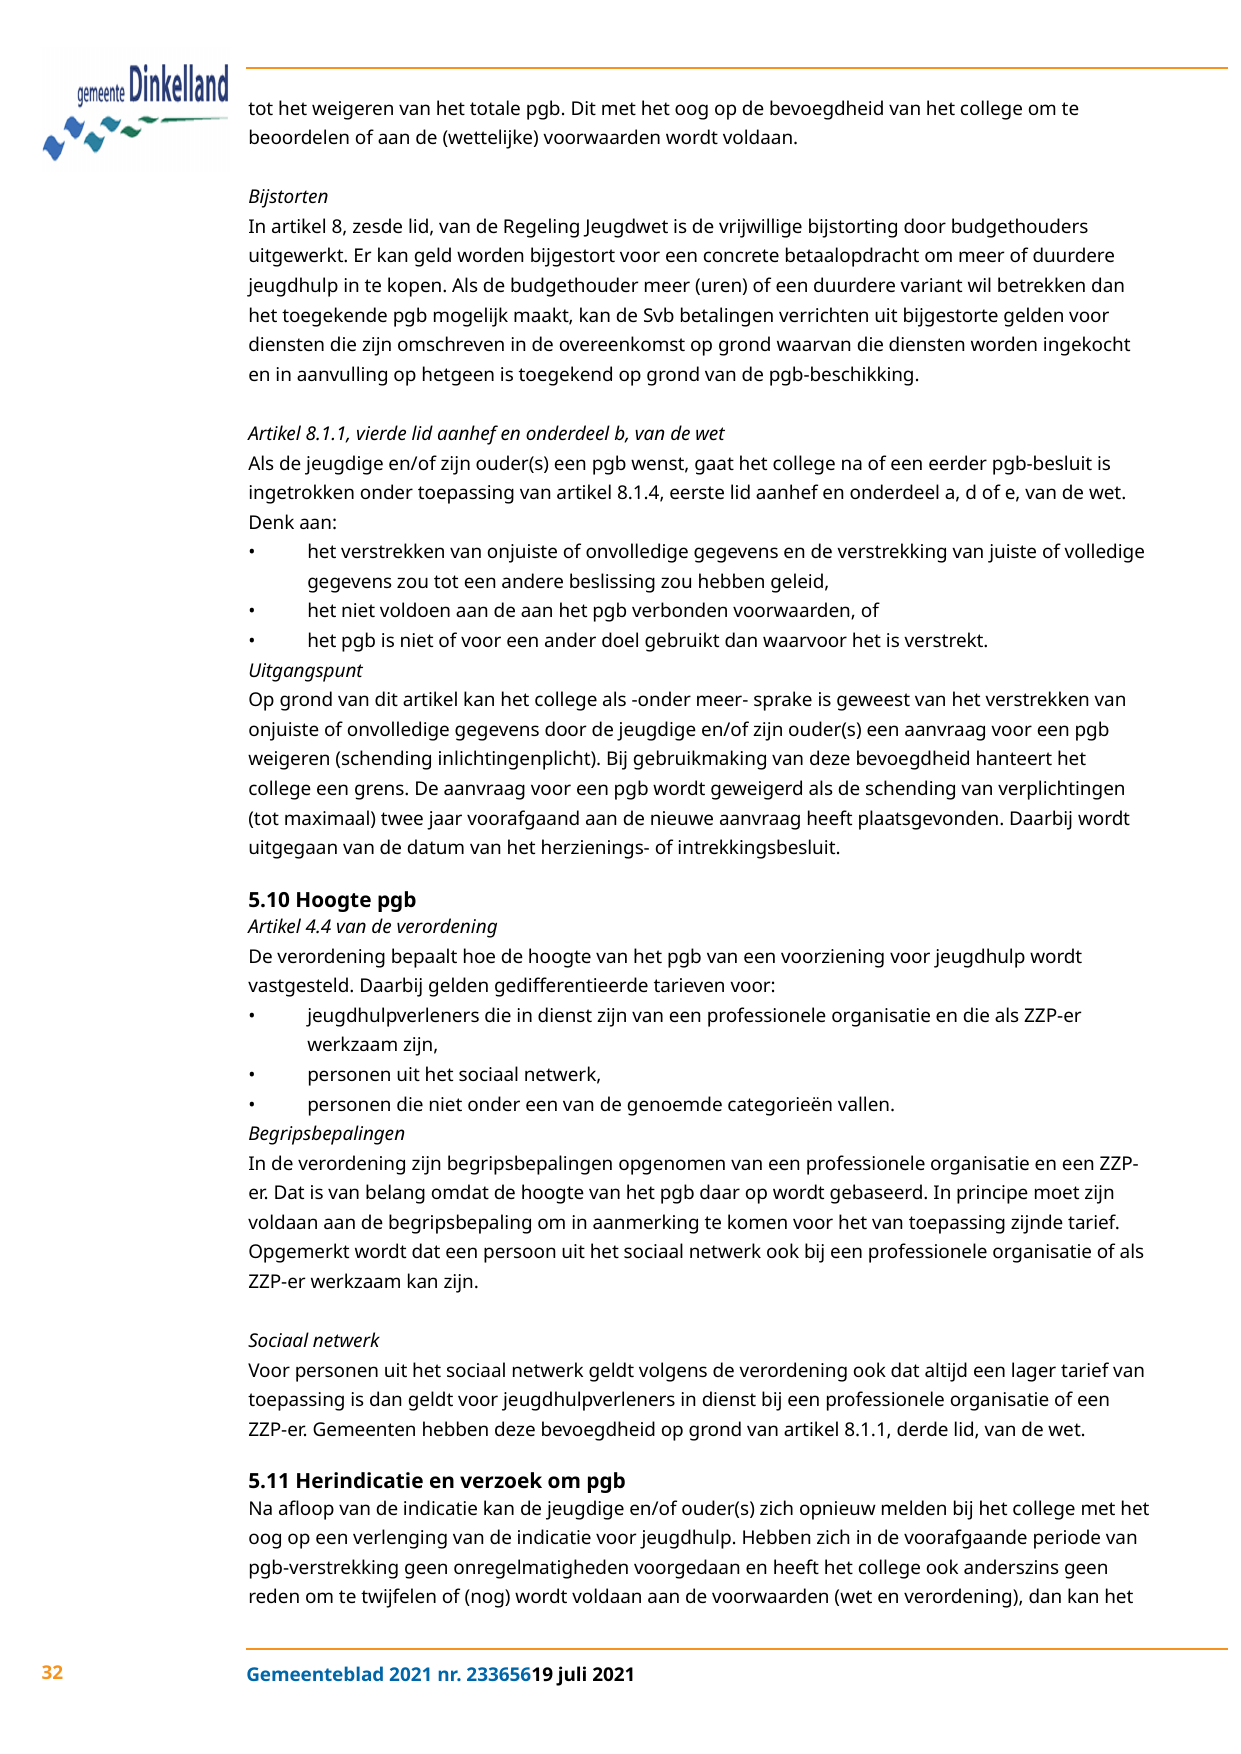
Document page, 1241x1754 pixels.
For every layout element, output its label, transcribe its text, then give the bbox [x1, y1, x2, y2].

text Op grond van dit artikel kan het college als -onder meer- sprake is geweest van het verstrekken van onjuiste of onvolledige gegevens door de jeugdige en/of zijn ouder(s) een aanvraag voor een pgb weigeren (schending inlichtingenplicht). Bij gebruikmaking van deze bevoegdheid hanteert het college een grens. De aanvraag voor een pgb wordt geweigerd als de schending van verplichtingen (tot maximaal) twee jaar voorafgaand aan de nieuwe aanvraag heeft plaatsgevonden. Daarbij wordt uitgegaan van de datum van het herzienings- of intrekkingsbesluit. [248, 686, 1152, 860]
list personen uit het sociaal netwerk, [248, 1061, 1152, 1087]
list jeugdhulpverleners die in dienst zijn van een professionele organisatie en die als ZZP-er werkzaam zijn, [248, 1002, 1152, 1057]
text Uitgangspunt [248, 657, 1152, 683]
text tot het weigeren van het totale pgb. Dit met het oog op de bevoegdheid van het college om te beoordelen of aan de (wettelijke) voorwaarden wordt voldaan. [248, 95, 1152, 150]
text Begripsbepalingen [248, 1120, 1152, 1146]
list het verstrekken van onjuiste of onvolledige gegevens en de verstrekking van juiste of volledige gegevens zou tot een andere beslissing zou hebben geleid, [248, 538, 1152, 594]
list het pgb is niet of voor een ander doel gebruikt dan waarvoor het is verstrekt. [248, 627, 1152, 653]
text 5.10 Hoogte pgb [248, 885, 1152, 913]
text 5.11 Herindicatie en verzoek om pgb [248, 1467, 1152, 1495]
text Voor personen uit het sociaal netwerk geldt volgens de verordening ook dat altijd een lager tarief van toepassing is dan geldt voor jeugdhulpverleners in dienst bij een professionele organisatie of een ZZP-er. Gemeenten hebben deze bevoegdheid op grond van artikel 8.1.1, derde lid, van de wet. [248, 1357, 1152, 1442]
text Als de jeugdige en/of zijn ouder(s) een pgb wenst, gaat het college na of een eerder pgb-besluit is ingetrokken onder toepassing van artikel 8.1.4, eerste lid aanhef en onderdeel a, d of e, van de wet. Denk aan: [248, 450, 1152, 535]
text Sociaal netwerk [248, 1327, 1152, 1353]
text In artikel 8, zesde lid, van de Regeling Jeugdwet is de vrijwillige bijstorting door budgethouders uitgewerkt. Er kan geld worden bijgestort voor een concrete betaalopdracht om meer of duurdere jeugdhulp in te kopen. Als de budgethouder meer (uren) of een duurdere variant wil betrekken dan het toegekende pgb mogelijk maakt, kan de Svb betalingen verrichten uit bijgestorte gelden voor diensten die zijn omschreven in de overeenkomst op grond waarvan die diensten worden ingekocht en in aanvulling op hetgeen is toegekend op grond van de pgb-beschikking. [248, 213, 1152, 387]
list personen die niet onder een van de genoemde categorieën vallen. [248, 1091, 1152, 1116]
text Bijstorten [248, 183, 1152, 209]
picture [41, 47, 231, 172]
text Artikel 4.4 van de verordening [248, 913, 1152, 939]
list het niet voldoen aan de aan het pgb verbonden voorwaarden, of [248, 598, 1152, 623]
text De verordening bepaalt hoe de hoogte van het pgb van een voorziening voor jeugdhulp wordt vastgesteld. Daarbij gelden gedifferentieerde tarieven voor: [248, 943, 1152, 998]
text In de verordening zijn begripsbepalingen opgenomen van een professionele organisatie en een ZZP-er. Dat is van belang omdat de hoogte van het pgb daar op wordt gebaseerd. In principe moet zijn voldaan aan de begripsbepaling om in aanmerking te komen voor het van toepassing zijnde tarief. Opgemerkt wordt dat een persoon uit het sociaal netwerk ook bij een professionele organisatie of als ZZP-er werkzaam kan zijn. [248, 1150, 1152, 1294]
text Na afloop van de indicatie kan de jeugdige en/of ouder(s) zich opnieuw melden bij het college met het oog op een verlenging van de indicatie voor jeugdhulp. Hebben zich in de voorafgaande periode van pgb-verstrekking geen onregelmatigheden voorgedaan en heeft het college ook anderszins geen reden om te twijfelen of (nog) wordt voldaan aan de voorwaarden (wet en verordening), dan kan het [248, 1495, 1152, 1609]
text Artikel 8.1.1, vierde lid aanhef en onderdeel b, van de wet [248, 420, 1152, 446]
